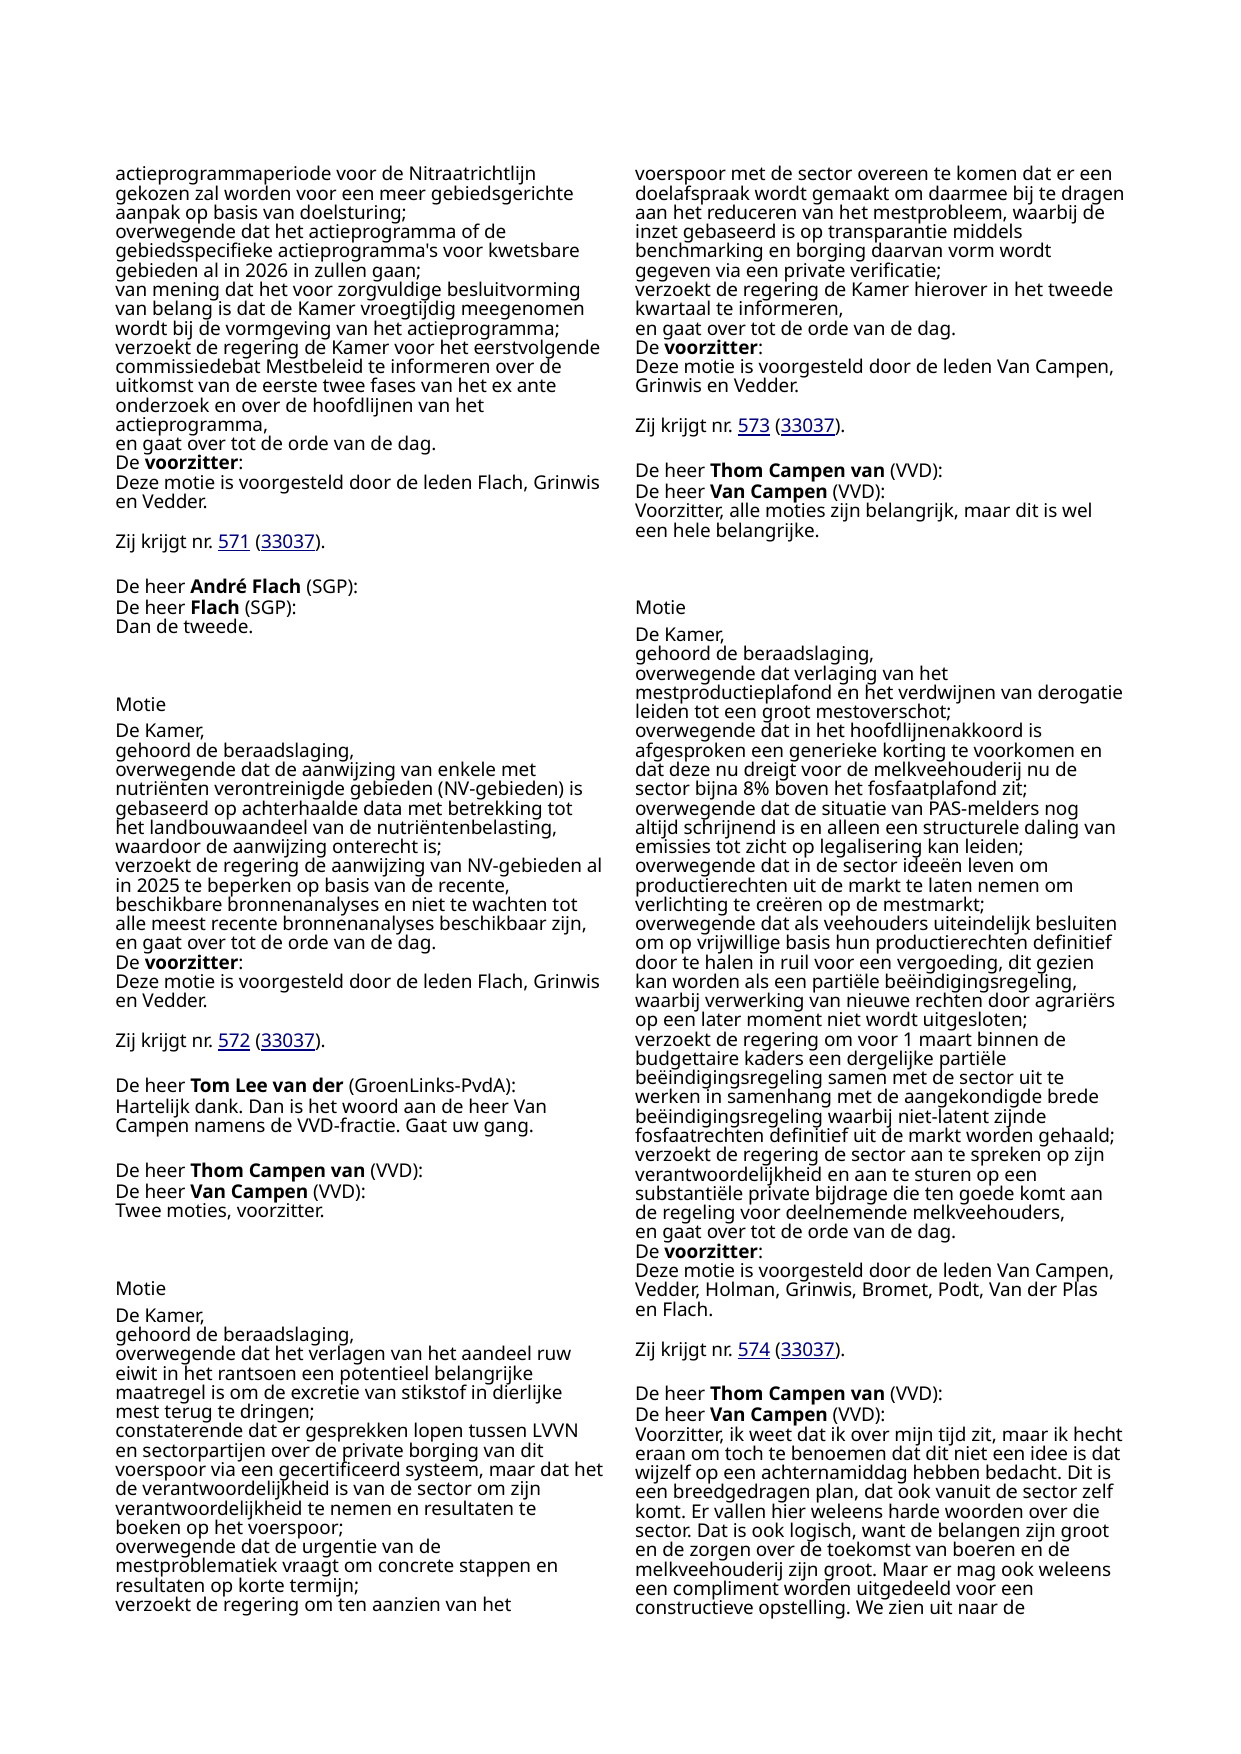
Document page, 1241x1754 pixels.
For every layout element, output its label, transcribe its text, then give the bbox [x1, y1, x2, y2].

text verzoekt de regering de aanwijzing van NV-gebieden al in 2025 te beperken op basis van de recente, beschikbare bronnenanalyses en niet te wachten tot alle meest recente bronnenanalyses beschikbaar zijn, [115, 857, 605, 934]
text De heer Tom Lee van der (GroenLinks-PvdA): [115, 1072, 605, 1098]
text Deze motie is voorgesteld door de leden Flach, Grinwis en Vedder. [115, 973, 605, 1011]
text Twee moties, voorzitter. [115, 1202, 605, 1222]
text De voorzitter: [635, 1243, 1125, 1262]
text verzoekt de regering de sector aan te spreken op zijn verantwoordelijkheid en aan te sturen op een substantiële private bijdrage die ten goede komt aan de regeling voor deelnemende melkveehouders, [635, 1146, 1125, 1223]
text De Kamer, [115, 1307, 605, 1326]
text De heer Van Campen (VVD): [635, 483, 1125, 502]
text Deze motie is voorgesteld door de leden Flach, Grinwis en Vedder. [115, 474, 605, 512]
text overwegende dat de situatie van PAS-melders nog altijd schrijnend is en alleen een structurele daling van emissies tot zicht op legalisering kan leiden; [635, 799, 1125, 857]
text en gaat over tot de orde van de dag. [115, 934, 605, 954]
text Dan de tweede. [115, 618, 605, 637]
text en gaat over tot de orde van de dag. [635, 319, 1125, 339]
text van mening dat het voor zorgvuldige besluitvorming van belang is dat de Kamer vroegtijdig meegenomen wordt bij de vormgeving van het actieprogramma; [115, 281, 605, 339]
text overwegende dat in de sector ideeën leven om productierechten uit de markt te laten nemen om verlichting te creëren op de mestmarkt; [635, 857, 1125, 915]
text Zij krijgt nr. 574 (33037). [635, 1341, 1125, 1360]
text gehoord de beraadslaging, [635, 645, 1125, 664]
text De heer Flach (SGP): [115, 599, 605, 618]
text overwegende dat het actieprogramma of de gebiedsspecifieke actieprogramma's voor kwetsbare gebieden al in 2026 in zullen gaan; [115, 223, 605, 281]
text Motie [115, 1275, 605, 1301]
text Zij krijgt nr. 573 (33037). [635, 417, 1125, 437]
text constaterende dat er gesprekken lopen tussen LVVN en sectorpartijen over de private borging van dit voerspoor via een gecertificeerd systeem, maar dat het de verantwoordelijkheid is van de sector om zijn verantwoordelijkheid te nemen en resultaten te boeken op het voerspoor; [115, 1422, 605, 1538]
text Hartelijk dank. Dan is het woord aan de heer Van Campen namens de VVD-fractie. Gaat uw gang. [115, 1098, 605, 1137]
text verzoekt de regering om voor 1 maart binnen de budgettaire kaders een dergelijke partiële beëindigingsregeling samen met de sector uit te werken in samenhang met de aangekondigde brede beëindigingsregeling waarbij niet-latent zijnde fosfaatrechten definitief uit de markt worden gehaald; [635, 1031, 1125, 1146]
text Deze motie is voorgesteld door de leden Van Campen, Vedder, Holman, Grinwis, Bromet, Podt, Van der Plas en Flach. [635, 1262, 1125, 1320]
text verzoekt de regering de Kamer hierover in het tweede kwartaal te informeren, [635, 281, 1125, 319]
text De heer Thom Campen van (VVD): [635, 1381, 1125, 1406]
text De voorzitter: [635, 339, 1125, 358]
text Voorzitter, alle moties zijn belangrijk, maar dit is wel een hele belangrijke. [635, 502, 1125, 541]
text De voorzitter: [115, 454, 605, 474]
text verzoekt de regering de Kamer voor het eerstvolgende commissiedebat Mestbeleid te informeren over de uitkomst van de eerste twee fases van het ex ante onderzoek en over de hoofdlijnen van het actieprogramma, [115, 339, 605, 435]
text Motie [115, 691, 605, 716]
text gehoord de beraadslaging, [115, 1326, 605, 1345]
text Deze motie is voorgesteld door de leden Van Campen, Grinwis en Vedder. [635, 358, 1125, 397]
text De heer Thom Campen van (VVD): [115, 1157, 605, 1183]
text De Kamer, [115, 722, 605, 742]
text Motie [635, 594, 1125, 620]
text Zij krijgt nr. 572 (33037). [115, 1032, 605, 1051]
text en gaat over tot de orde van de dag. [115, 435, 605, 454]
text overwegende dat in het hoofdlijnenakkoord is afgesproken een generieke korting te voorkomen en dat deze nu dreigt voor de melkveehouderij nu de sector bijna 8% boven het fosfaatplafond zit; [635, 722, 1125, 799]
text Voorzitter, ik weet dat ik over mijn tijd zit, maar ik hecht eraan om toch te benoemen dat dit niet een idee is dat wijzelf op een achternamiddag hebben bedacht. Dit is een breedgedragen plan, dat ook vanuit de sector zelf komt. Er vallen hier weleens harde woorden over die sector. Dat is ook logisch, want de belangen zijn groot en de zorgen over de toekomst van boeren en de melkveehouderij zijn groot. Maar er mag ook weleens een compliment worden uitgedeeld voor een constructieve opstelling. We zien uit naar de [635, 1426, 1125, 1618]
text overwegende dat verlaging van het mestproductieplafond en het verdwijnen van derogatie leiden tot een groot mestoverschot; [635, 664, 1125, 722]
text overwegende dat de aanwijzing van enkele met nutriënten verontreinigde gebieden (NV-gebieden) is gebaseerd op achterhaalde data met betrekking tot het landbouwaandeel van de nutriëntenbelasting, waardoor de aanwijzing onterecht is; [115, 761, 605, 857]
text gehoord de beraadslaging, [115, 742, 605, 761]
text voerspoor met de sector overeen te komen dat er een doelafspraak wordt gemaakt om daarmee bij te dragen aan het reduceren van het mestprobleem, waarbij de inzet gebaseerd is op transparantie middels benchmarking en borging daarvan vorm wordt gegeven via een private verificatie; [635, 165, 1125, 281]
text De Kamer, [635, 626, 1125, 645]
text overwegende dat het verlagen van het aandeel ruw eiwit in het rantsoen een potentieel belangrijke maatregel is om de excretie van stikstof in dierlijke mest terug te dringen; [115, 1345, 605, 1422]
text Zij krijgt nr. 571 (33037). [115, 533, 605, 552]
text De heer Van Campen (VVD): [635, 1406, 1125, 1426]
text verzoekt de regering om ten aanzien van het [115, 1596, 605, 1615]
text overwegende dat als veehouders uiteindelijk besluiten om op vrijwillige basis hun productierechten definitief door te halen in ruil voor een vergoeding, dit gezien kan worden als een partiële beëindigingsregeling, waarbij verwerking van nieuwe rechten door agrariërs op een later moment niet wordt uitgesloten; [635, 915, 1125, 1031]
text De voorzitter: [115, 954, 605, 973]
text en gaat over tot de orde van de dag. [635, 1223, 1125, 1243]
text overwegende dat de urgentie van de mestproblematiek vraagt om concrete stappen en resultaten op korte termijn; [115, 1538, 605, 1596]
text De heer Van Campen (VVD): [115, 1183, 605, 1202]
text De heer Thom Campen van (VVD): [635, 457, 1125, 483]
text actieprogrammaperiode voor de Nitraatrichtlijn gekozen zal worden voor een meer gebiedsgerichte aanpak op basis van doelsturing; [115, 165, 605, 223]
text De heer André Flach (SGP): [115, 573, 605, 599]
